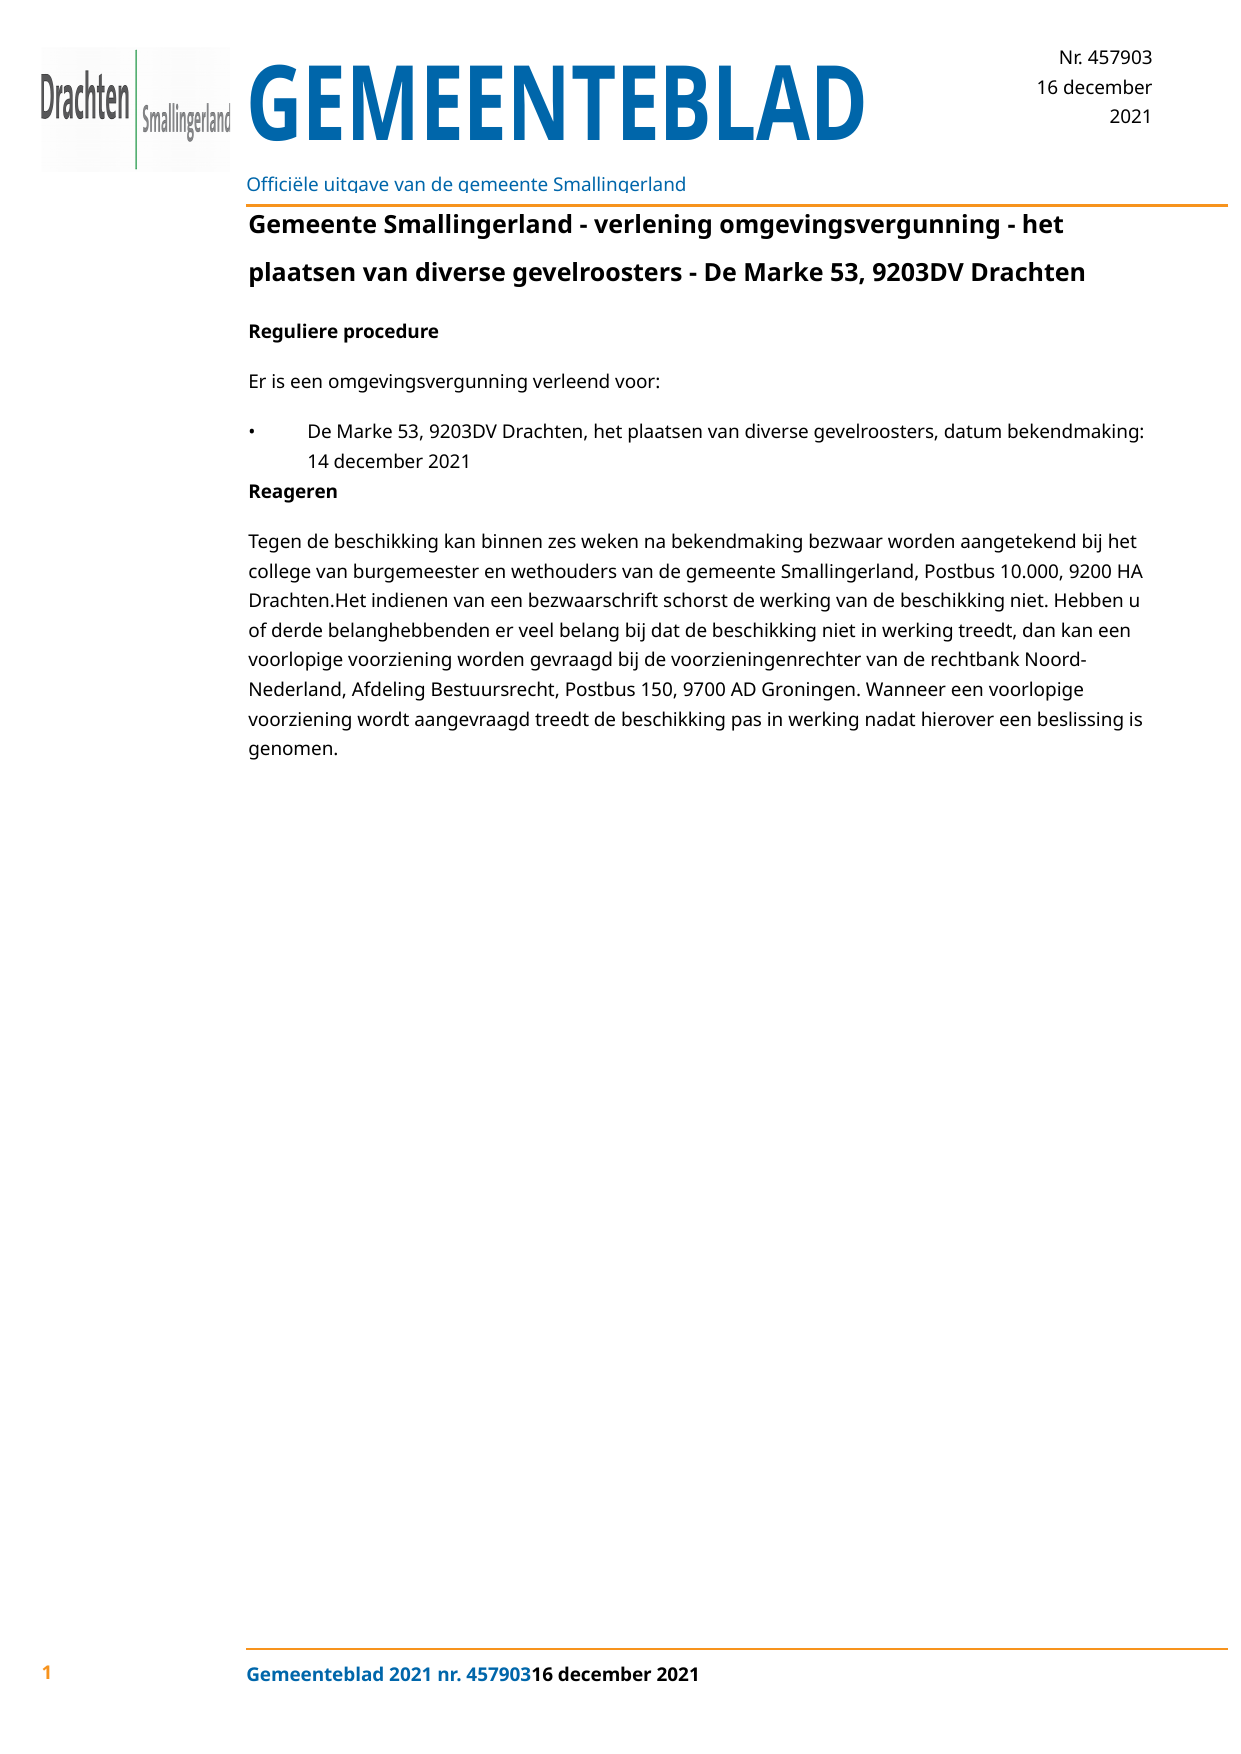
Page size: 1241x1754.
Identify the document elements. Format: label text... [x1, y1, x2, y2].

text Tegen de beschikking kan binnen zes weken na bekendmaking bezwaar worden aangetekend bij het college van burgemeester en wethouders van de gemeente Smallingerland, Postbus 10.000, 9200 HA Drachten.Het indienen van een bezwaarschrift schorst de werking van de beschikking niet. Hebben u of derde belanghebbenden er veel belang bij dat de beschikking niet in werking treedt, dan kan een voorlopige voorziening worden gevraagd bij de voorzieningenrechter van de rechtbank Noord-Nederland, Afdeling Bestuursrecht, Postbus 150, 9700 AD Groningen. Wanneer een voorlopige voorziening wordt aangevraagd treedt de beschikking pas in werking nadat hierover een beslissing is genomen. [248, 528, 1152, 761]
list De Marke 53, 9203DV Drachten, het plaatsen van diverse gevelroosters, datum bekendmaking: 14 december 2021 [248, 419, 1152, 474]
text Reageren [248, 478, 1152, 504]
text Reguliere procedure [248, 318, 1152, 344]
text Er is een omgevingsvergunning verleend voor: [248, 368, 1152, 394]
picture [41, 47, 231, 172]
text Gemeente Smallingerland - verlening omgevingsvergunning - het plaatsen van diverse gevelroosters - De Marke 53, 9203DV Drachten [248, 207, 1152, 288]
